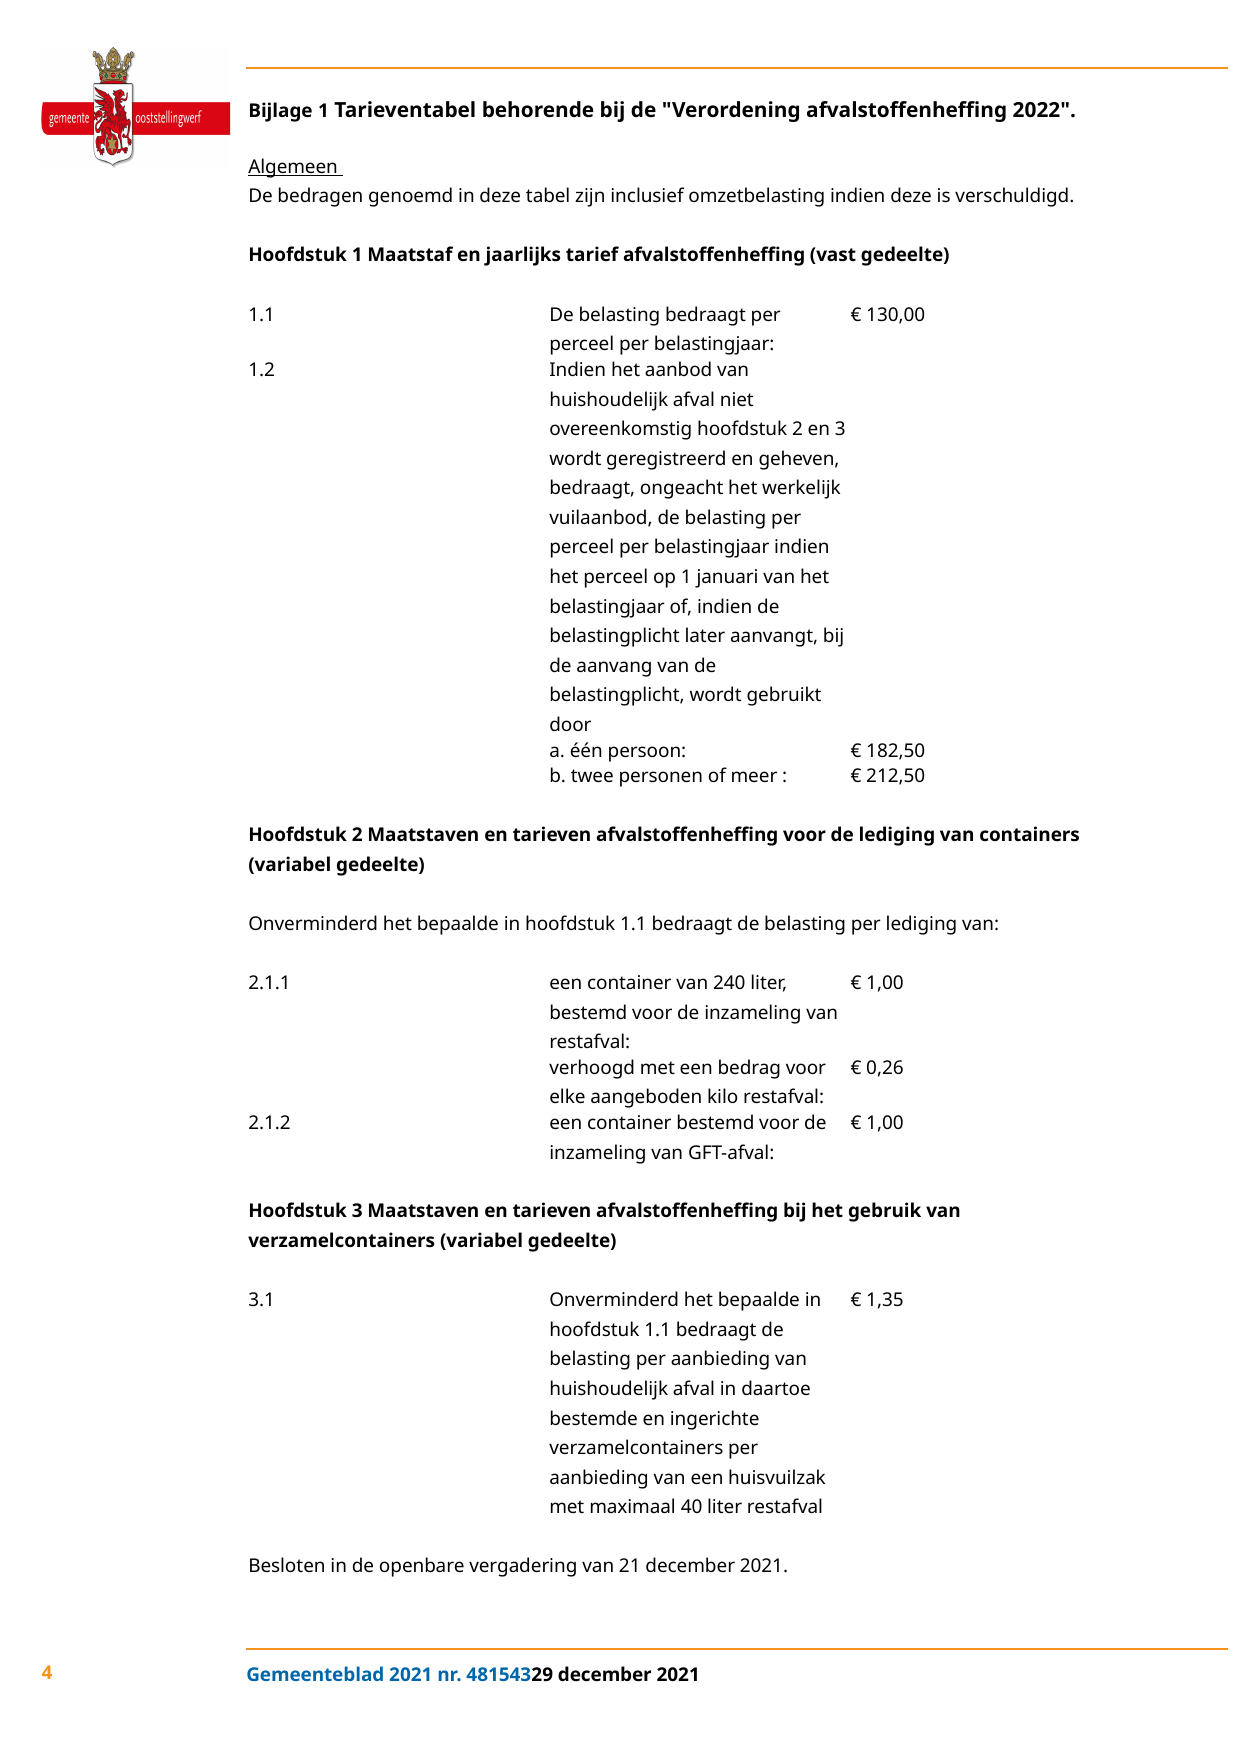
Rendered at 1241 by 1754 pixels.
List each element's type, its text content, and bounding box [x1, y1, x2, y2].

table_header De belasting bedraagt per perceel per belastingjaar: [549, 301, 850, 356]
table_cell een container bestemd voor de inzameling van GFT-afval: [549, 1110, 850, 1165]
table_cell a. één persoon: [549, 737, 850, 763]
table_cell b. twee personen of meer : [549, 763, 850, 788]
table_cell [248, 763, 549, 788]
table_header € 130,00 [850, 301, 1152, 356]
table_header Onverminderd het bepaalde in hoofdstuk 1.1 bedraagt de belasting per aanbieding van huishoudelijk afval in daartoe bestemde en ingerichte verzamelcontainers per aanbieding van een huisvuilzak met maximaal 40 liter restafval [549, 1286, 850, 1519]
text Besloten in de openbare vergadering van 21 december 2021. [248, 1552, 1152, 1578]
text Hoofdstuk 1 Maatstaf en jaarlijks tarief afvalstoffenheffing (vast gedeelte) [248, 242, 1152, 267]
table_header 1.1 [248, 301, 549, 356]
table_header 3.1 [248, 1286, 549, 1519]
table_cell 1.2 [248, 356, 549, 737]
table_header € 1,00 [850, 969, 1152, 1054]
picture [41, 47, 231, 172]
table_cell Indien het aanbod van huishoudelijk afval niet overeenkomstig hoofdstuk 2 en 3 wordt geregistreerd en geheven, bedraagt, ongeacht het werkelijk vuilaanbod, de belasting per perceel per belastingjaar indien het perceel op 1 januari van het belastingjaar of, indien de belastingplicht later aanvangt, bij de aanvang van de belastingplicht, wordt gebruikt door [549, 356, 850, 737]
table_cell 2.1.2 [248, 1110, 549, 1165]
text Hoofdstuk 2 Maatstaven en tarieven afvalstoffenheffing voor de lediging van containers (variabel gedeelte) [248, 821, 1152, 877]
table_cell verhoogd met een bedrag voor elke aangeboden kilo restafval: [549, 1054, 850, 1109]
table_cell [248, 1054, 549, 1109]
text Onverminderd het bepaalde in hoofdstuk 1.1 bedraagt de belasting per lediging van: [248, 910, 1152, 936]
text Hoofdstuk 3 Maatstaven en tarieven afvalstoffenheffing bij het gebruik van verzamelcontainers (variabel gedeelte) [248, 1198, 1152, 1253]
table_header 2.1.1 [248, 969, 549, 1054]
table_cell € 1,00 [850, 1110, 1152, 1165]
text Algemeen [248, 153, 1152, 179]
table_cell [850, 356, 1152, 737]
table_cell € 0,26 [850, 1054, 1152, 1109]
table_header een container van 240 liter, bestemd voor de inzameling van restafval: [549, 969, 850, 1054]
table_cell € 182,50 [850, 737, 1152, 763]
table_header € 1,35 [850, 1286, 1152, 1519]
table_cell [248, 737, 549, 763]
table_cell € 212,50 [850, 763, 1152, 788]
text Bijlage 1 Tarieventabel behorende bij de "Verordening afvalstoffenheffing 2022". [248, 95, 1152, 123]
text De bedragen genoemd in deze tabel zijn inclusief omzetbelasting indien deze is verschuldigd. [248, 182, 1152, 208]
